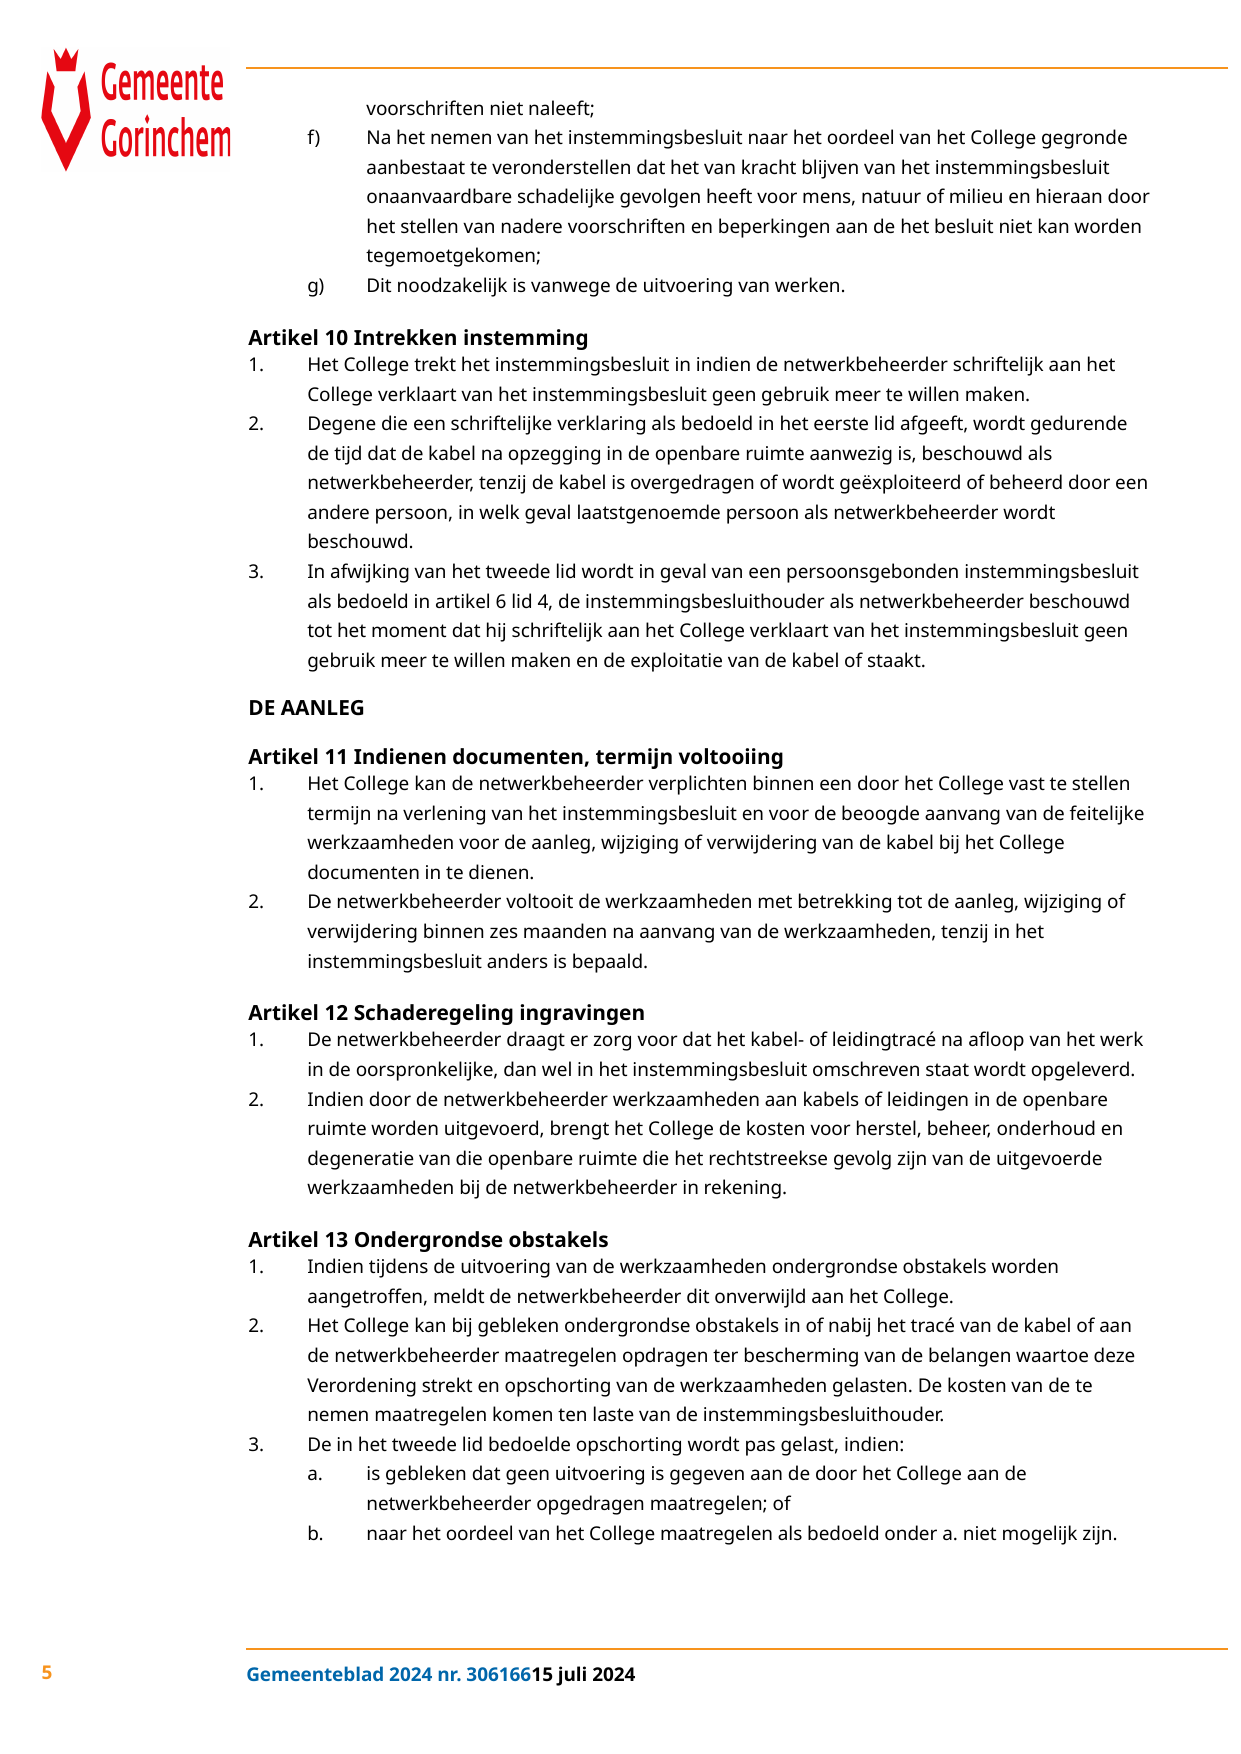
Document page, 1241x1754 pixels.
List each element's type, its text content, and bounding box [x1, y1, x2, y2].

text Artikel 10 Intrekken instemming [248, 323, 1152, 351]
list De netwerkbeheerder voltooit de werkzaamheden met betrekking tot de aanleg, wijziging of verwijdering binnen zes maanden na aanvang van de werkzaamheden, tenzij in het instemmingsbesluit anders is bepaald. [248, 889, 1152, 973]
list Indien door de netwerkbeheerder werkzaamheden aan kabels of leidingen in de openbare ruimte worden uitgevoerd, brengt het College de kosten voor herstel, beheer, onderhoud en degeneratie van die openbare ruimte die het rechtstreekse gevolg zijn van de uitgevoerde werkzaamheden bij de netwerkbeheerder in rekening. [248, 1086, 1152, 1200]
text Artikel 11 Indienen documenten, termijn voltooiing [248, 742, 1152, 770]
text DE AANLEG [248, 693, 1152, 721]
text Artikel 12 Schaderegeling ingravingen [248, 998, 1152, 1027]
list voorschriften niet naleeft; [307, 95, 1152, 121]
list Dit noodzakelijk is vanwege de uitvoering van werken. [307, 272, 1152, 298]
list Na het nemen van het instemmingsbesluit naar het oordeel van het College gegronde aanbestaat te veronderstellen dat het van kracht blijven van het instemmingsbesluit onaanvaardbare schadelijke gevolgen heeft voor mens, natuur of milieu en hieraan door het stellen van nadere voorschriften en beperkingen aan de het besluit niet kan worden tegemoetgekomen; [307, 124, 1152, 268]
list is gebleken dat geen uitvoering is gegeven aan de door het College aan de netwerkbeheerder opgedragen maatregelen; of [307, 1461, 1152, 1516]
list Het College trekt het instemmingsbesluit in indien de netwerkbeheerder schriftelijk aan het College verklaart van het instemmingsbesluit geen gebruik meer te willen maken. [248, 351, 1152, 406]
list Het College kan de netwerkbeheerder verplichten binnen een door het College vast te stellen termijn na verlening van het instemmingsbesluit en voor de beoogde aanvang van de feitelijke werkzaamheden voor de aanleg, wijziging of verwijdering van de kabel bij het College documenten in te dienen. [248, 770, 1152, 885]
list Indien tijdens de uitvoering van de werkzaamheden ondergrondse obstakels worden aangetroffen, meldt de netwerkbeheerder dit onverwijld aan het College. [248, 1253, 1152, 1309]
list In afwijking van het tweede lid wordt in geval van een persoonsgebonden instemmingsbesluit als bedoeld in artikel 6 lid 4, de instemmingsbesluithouder als netwerkbeheerder beschouwd tot het moment dat hij schriftelijk aan het College verklaart van het instemmingsbesluit geen gebruik meer te willen maken en de exploitatie van de kabel of staakt. [248, 558, 1152, 673]
list naar het oordeel van het College maatregelen als bedoeld onder a. niet mogelijk zijn. [307, 1520, 1152, 1545]
picture [41, 47, 231, 172]
list De in het tweede lid bedoelde opschorting wordt pas gelast, indien: [248, 1431, 1152, 1457]
list De netwerkbeheerder draagt er zorg voor dat het kabel- of leidingtracé na afloop van het werk in de oorspronkelijke, dan wel in het instemmingsbesluit omschreven staat wordt opgeleverd. [248, 1027, 1152, 1082]
list Degene die een schriftelijke verklaring als bedoeld in het eerste lid afgeeft, wordt gedurende de tijd dat de kabel na opzegging in de openbare ruimte aanwezig is, beschouwd als netwerkbeheerder, tenzij de kabel is overgedragen of wordt geëxploiteerd of beheerd door een andere persoon, in welk geval laatstgenoemde persoon als netwerkbeheerder wordt beschouwd. [248, 410, 1152, 554]
text Artikel 13 Ondergrondse obstakels [248, 1225, 1152, 1253]
list Het College kan bij gebleken ondergrondse obstakels in of nabij het tracé van de kabel of aan de netwerkbeheerder maatregelen opdragen ter bescherming van de belangen waartoe deze Verordening strekt en opschorting van de werkzaamheden gelasten. De kosten van de te nemen maatregelen komen ten laste van de instemmingsbesluithouder. [248, 1313, 1152, 1427]
